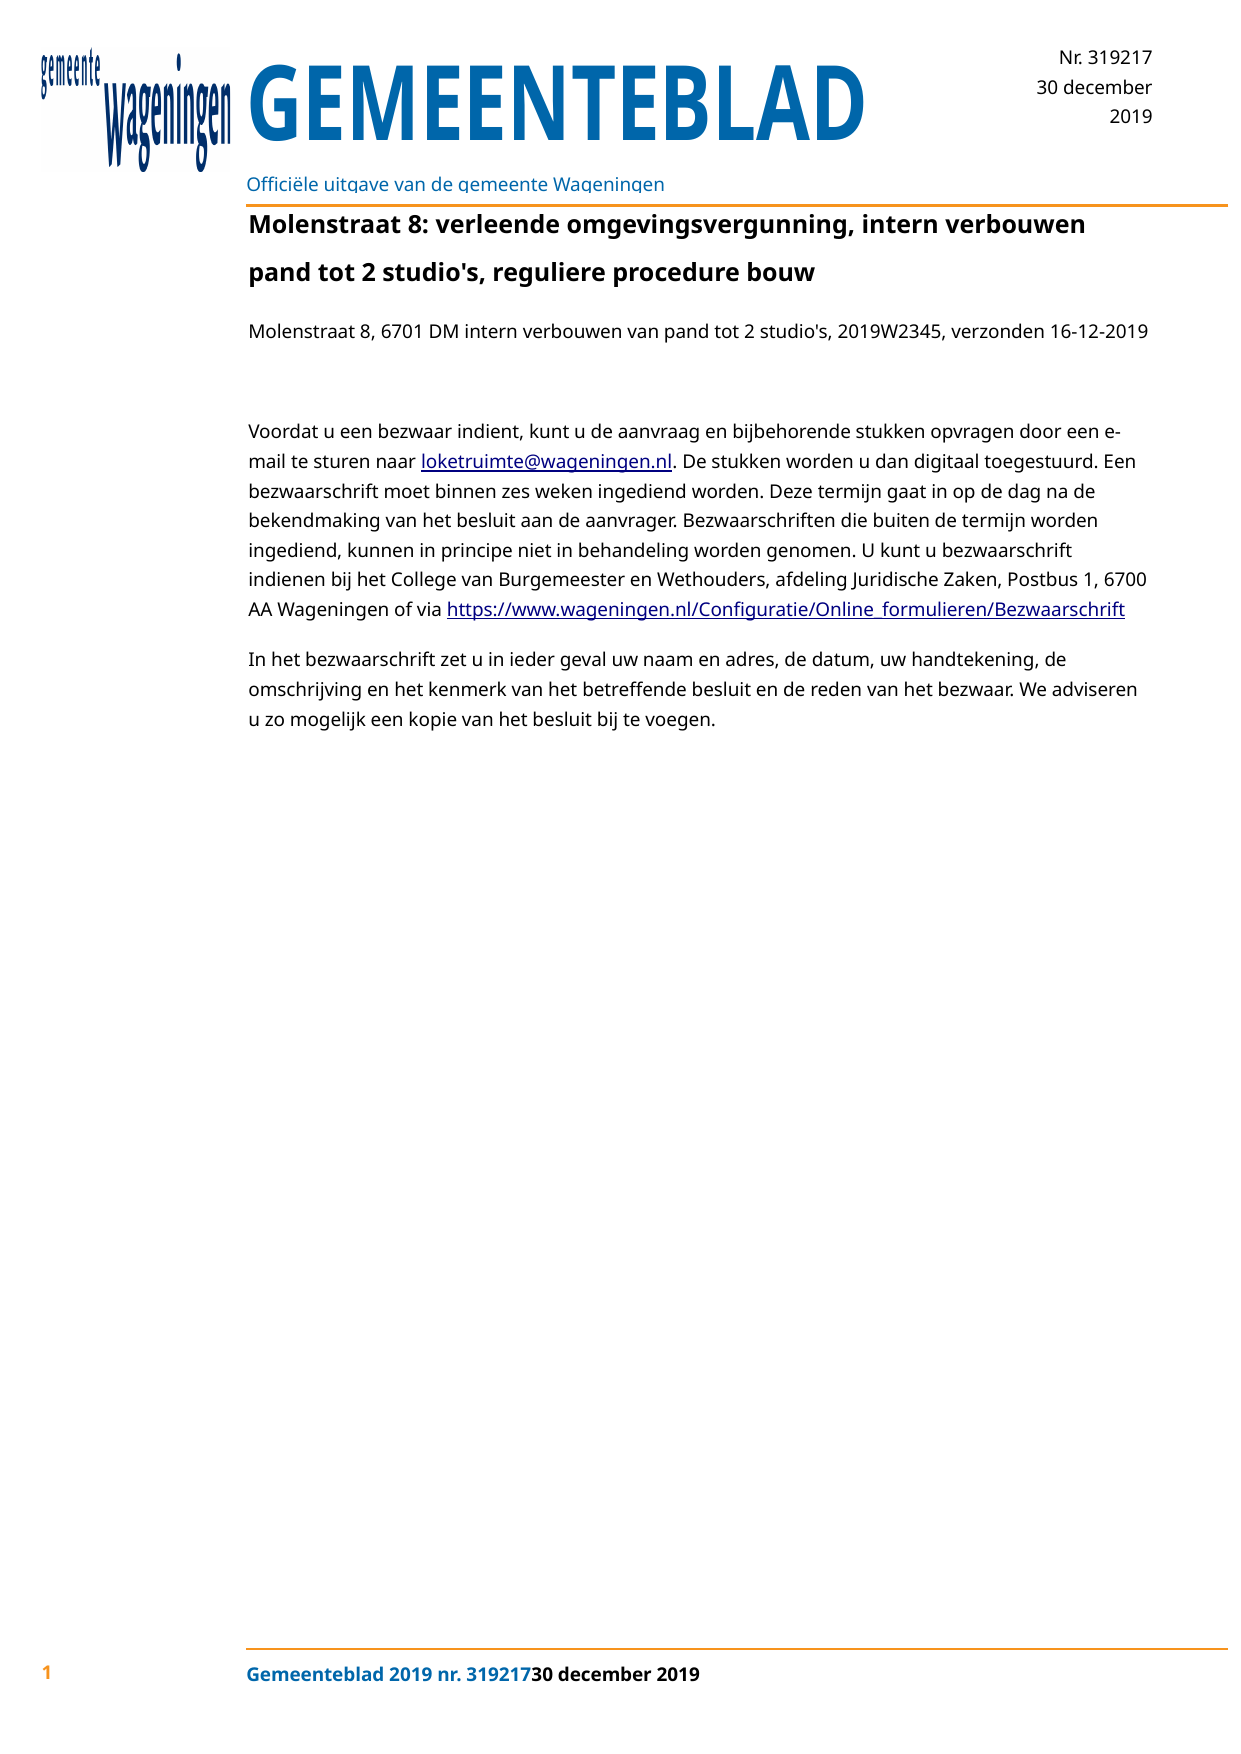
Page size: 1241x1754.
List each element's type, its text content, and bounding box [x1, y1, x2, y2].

text Molenstraat 8, 6701 DM intern verbouwen van pand tot 2 studio's, 2019W2345, verzonden 16-12-2019 [248, 318, 1152, 344]
text Molenstraat 8: verleende omgevingsvergunning, intern verbouwen pand tot 2 studio's, reguliere procedure bouw [248, 207, 1152, 288]
text Voordat u een bezwaar indient, kunt u de aanvraag en bijbehorende stukken opvragen door een e-mail te sturen naar loketruimte@wageningen.nl. De stukken worden u dan digitaal toegestuurd. Een bezwaarschrift moet binnen zes weken ingediend worden. Deze termijn gaat in op de dag na de bekendmaking van het besluit aan de aanvrager. Bezwaarschriften die buiten de termijn worden ingediend, kunnen in principe niet in behandeling worden genomen. U kunt u bezwaarschrift indienen bij het College van Burgemeester en Wethouders, afdeling Juridische Zaken, Postbus 1, 6700 AA Wageningen of via https://www.wageningen.nl/Configuratie/Online_formulieren/Bezwaarschrift [248, 419, 1152, 622]
text In het bezwaarschrift zet u in ieder geval uw naam en adres, de datum, uw handtekening, de omschrijving en het kenmerk van het betreffende besluit en de reden van het bezwaar. We adviseren u zo mogelijk een kopie van het besluit bij te voegen. [248, 647, 1152, 732]
picture [41, 47, 231, 172]
